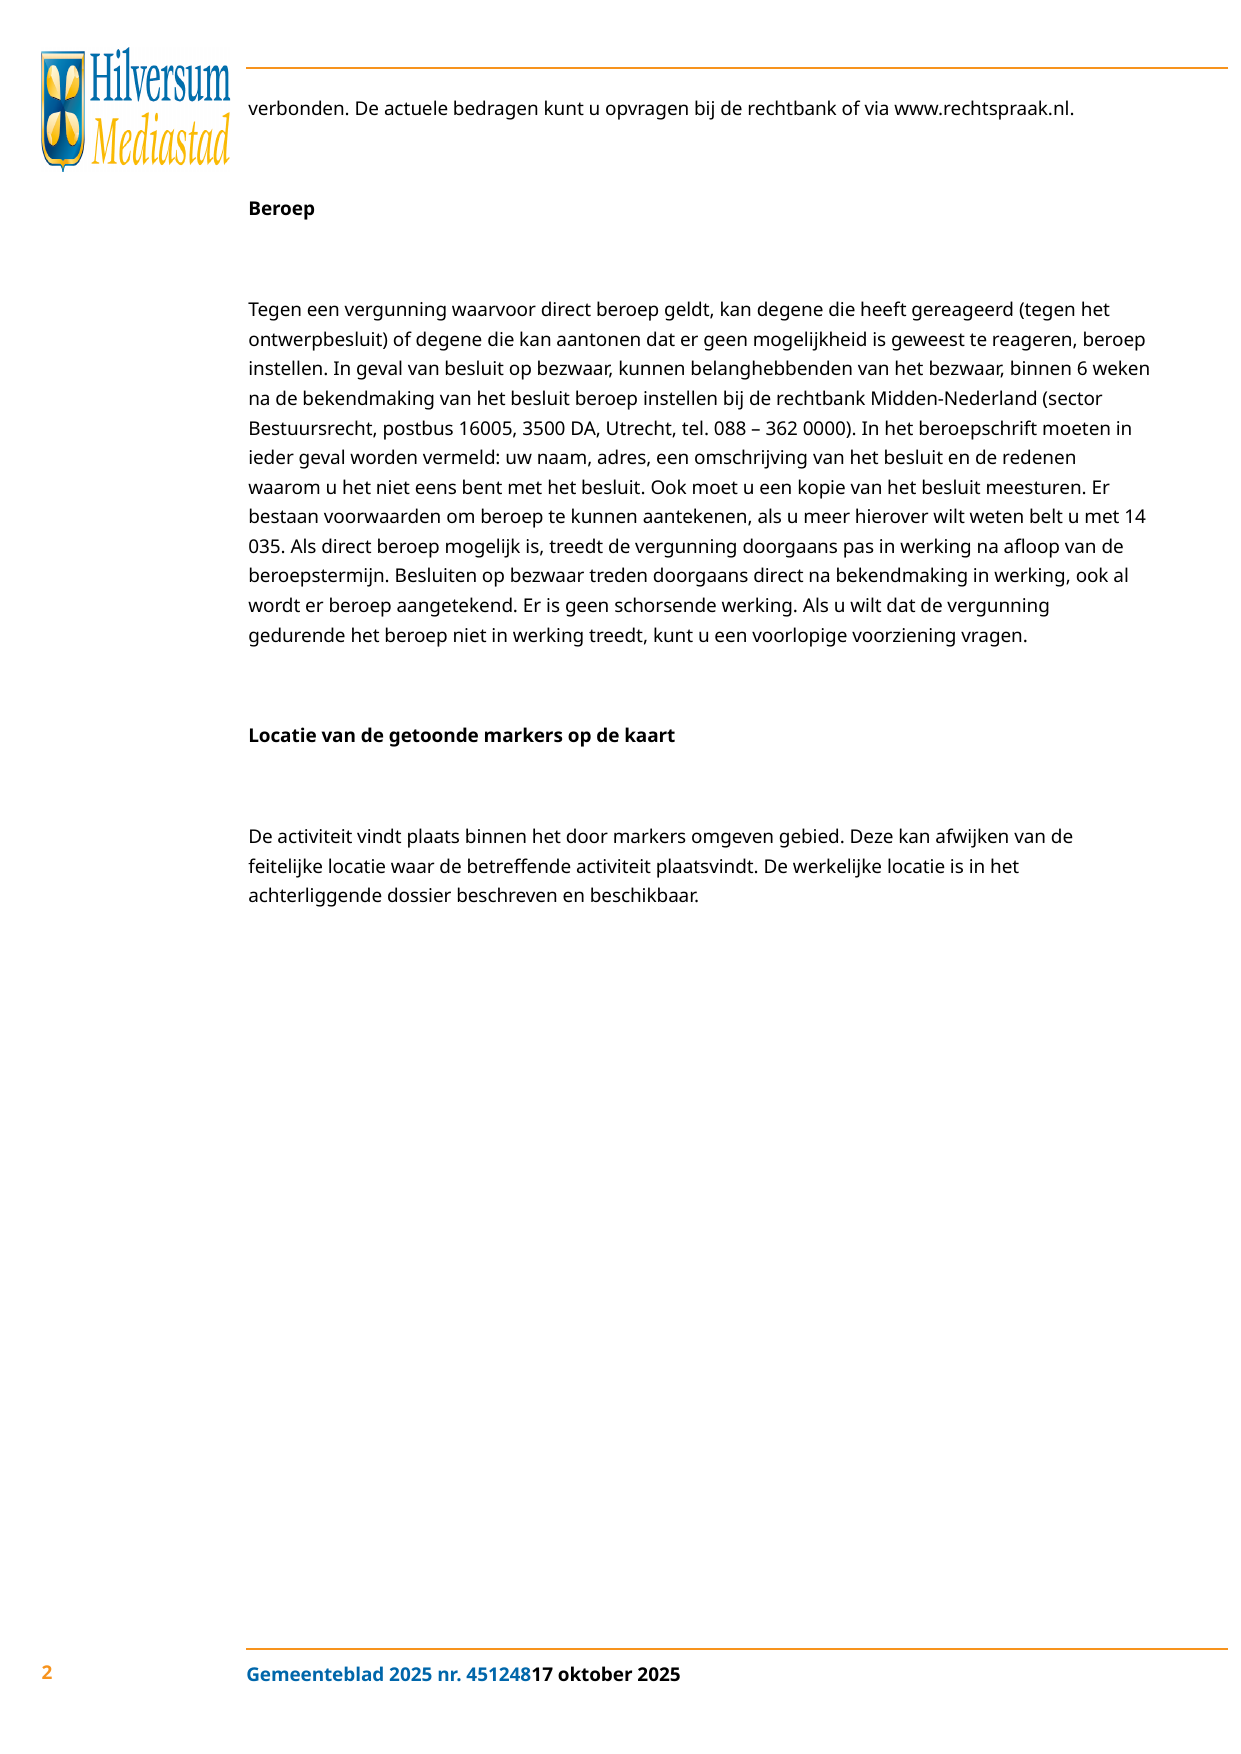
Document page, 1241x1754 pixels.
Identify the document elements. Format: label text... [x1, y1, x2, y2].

text verbonden. De actuele bedragen kunt u opvragen bij de rechtbank of via www.rechtspraak.nl. [248, 95, 1152, 121]
picture [41, 47, 231, 172]
text Locatie van de getoonde markers op de kaart [248, 723, 1152, 748]
text Tegen een vergunning waarvoor direct beroep geldt, kan degene die heeft gereageerd (tegen het ontwerpbesluit) of degene die kan aantonen dat er geen mogelijkheid is geweest te reageren, beroep instellen. In geval van besluit op bezwaar, kunnen belanghebbenden van het bezwaar, binnen 6 weken na de bekendmaking van het besluit beroep instellen bij de rechtbank Midden-Nederland (sector Bestuursrecht, postbus 16005, 3500 DA, Utrecht, tel. 088 – 362 0000). In het beroepschrift moeten in ieder geval worden vermeld: uw naam, adres, een omschrijving van het besluit en de redenen waarom u het niet eens bent met het besluit. Ook moet u een kopie van het besluit meesturen. Er bestaan voorwaarden om beroep te kunnen aantekenen, als u meer hierover wilt weten belt u met 14 035. Als direct beroep mogelijk is, treedt de vergunning doorgaans pas in werking na afloop van de beroepstermijn. Besluiten op bezwaar treden doorgaans direct na bekendmaking in werking, ook al wordt er beroep aangetekend. Er is geen schorsende werking. Als u wilt dat de vergunning gedurende het beroep niet in werking treedt, kunt u een voorlopige voorziening vragen. [248, 296, 1152, 648]
text Beroep [248, 196, 1152, 221]
text De activiteit vindt plaats binnen het door markers omgeven gebied. Deze kan afwijken van de feitelijke locatie waar de betreffende activiteit plaatsvindt. De werkelijke locatie is in het achterliggende dossier beschreven en beschikbaar. [248, 823, 1152, 908]
